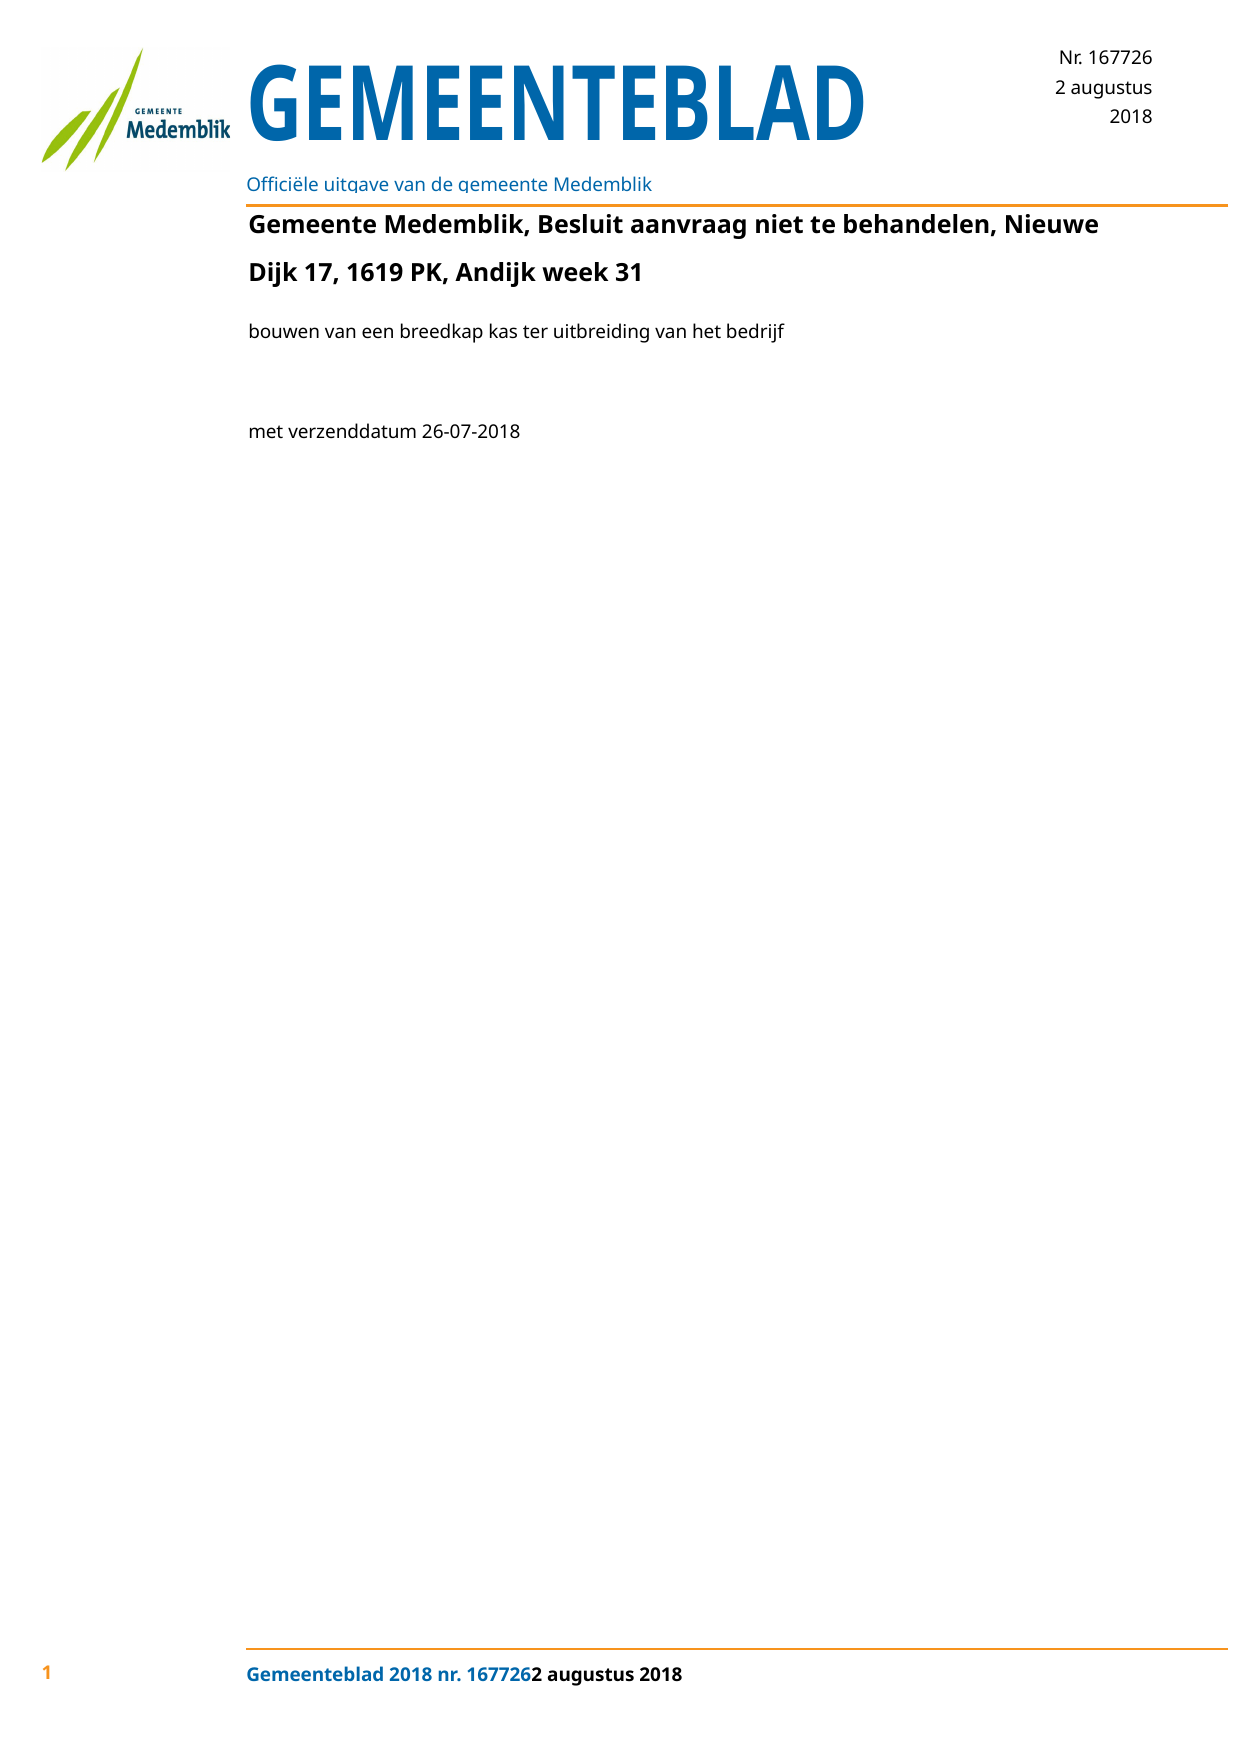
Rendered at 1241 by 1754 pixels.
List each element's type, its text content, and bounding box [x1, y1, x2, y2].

text met verzenddatum 26-07-2018 [248, 419, 1152, 444]
text bouwen van een breedkap kas ter uitbreiding van het bedrijf [248, 318, 1152, 344]
text Gemeente Medemblik, Besluit aanvraag niet te behandelen, Nieuwe Dijk 17, 1619 PK, Andijk week 31 [248, 207, 1152, 288]
picture [41, 47, 231, 172]
